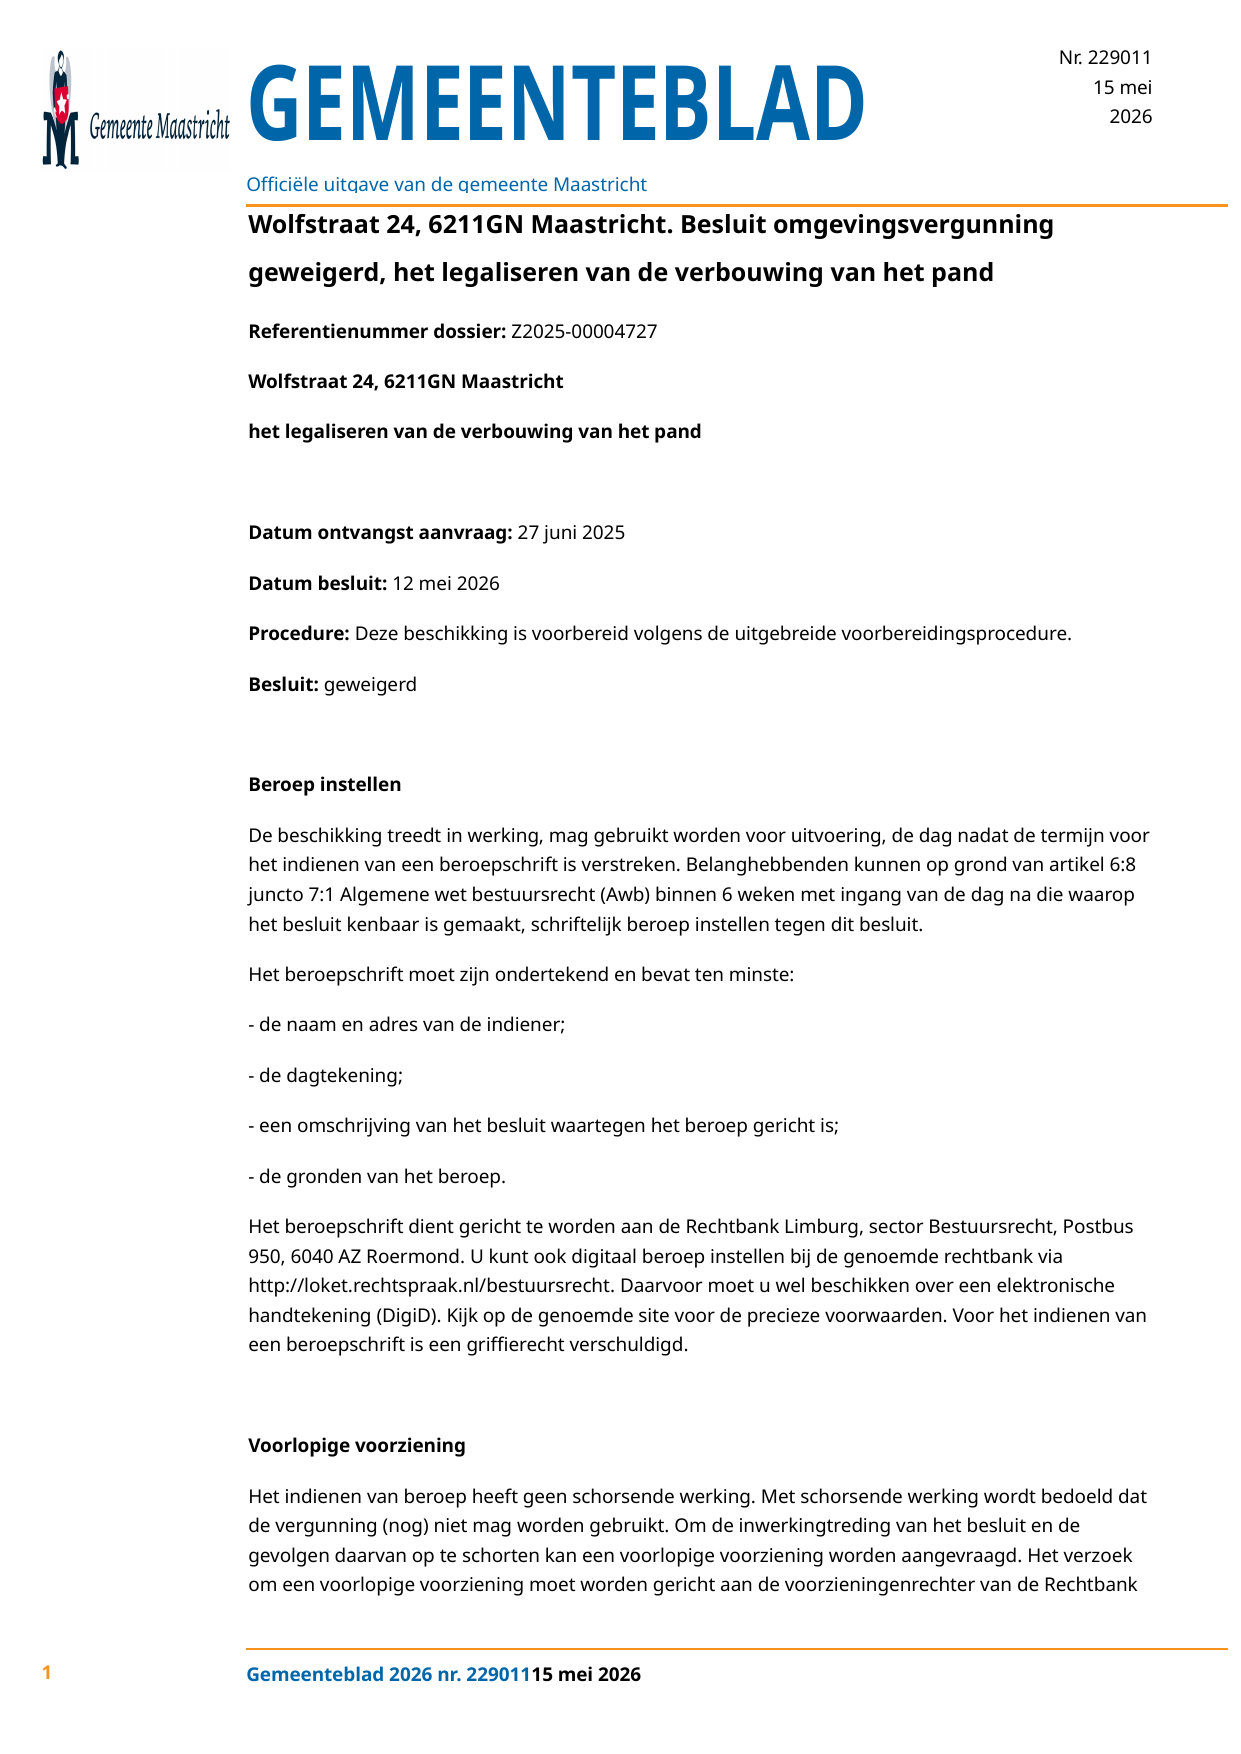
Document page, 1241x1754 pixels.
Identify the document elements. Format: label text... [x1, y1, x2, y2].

text Wolfstraat 24, 6211GN Maastricht. Besluit omgevingsvergunning geweigerd, het legaliseren van de verbouwing van het pand [248, 207, 1152, 288]
text Het beroepschrift moet zijn ondertekend en bevat ten minste: [248, 961, 1152, 987]
text Datum ontvangst aanvraag: 27 juni 2025 [248, 519, 1152, 545]
text het legaliseren van de verbouwing van het pand [248, 419, 1152, 444]
text - de gronden van het beroep. [248, 1163, 1152, 1189]
text Het beroepschrift dient gericht te worden aan de Rechtbank Limburg, sector Bestuursrecht, Postbus 950, 6040 AZ Roermond. U kunt ook digitaal beroep instellen bij de genoemde rechtbank via http://loket.rechtspraak.nl/bestuursrecht. Daarvoor moet u wel beschikken over een elektronische handtekening (DigiD). Kijk op de genoemde site voor de precieze voorwaarden. Voor het indienen van een beroepschrift is een griffierecht verschuldigd. [248, 1213, 1152, 1357]
text Referentienummer dossier: Z2025-00004727 [248, 318, 1152, 344]
text - de naam en adres van de indiener; [248, 1012, 1152, 1037]
text Datum besluit: 12 mei 2026 [248, 570, 1152, 596]
text - de dagtekening; [248, 1062, 1152, 1088]
text Beroep instellen [248, 772, 1152, 797]
text Het indienen van beroep heeft geen schorsende werking. Met schorsende werking wordt bedoeld dat de vergunning (nog) niet mag worden gebruikt. Om de inwerkingtreding van het besluit en de gevolgen daarvan op te schorten kan een voorlopige voorziening worden aangevraagd. Het verzoek om een voorlopige voorziening moet worden gericht aan de voorzieningenrechter van de Rechtbank [248, 1483, 1152, 1597]
text De beschikking treedt in werking, mag gebruikt worden voor uitvoering, de dag nadat de termijn voor het indienen van een beroepschrift is verstreken. Belanghebbenden kunnen op grond van artikel 6:8 juncto 7:1 Algemene wet bestuursrecht (Awb) binnen 6 weken met ingang van de dag na die waarop het besluit kenbaar is gemaakt, schriftelijk beroep instellen tegen dit besluit. [248, 822, 1152, 937]
text Besluit: geweigerd [248, 671, 1152, 697]
picture [41, 47, 231, 172]
text Procedure: Deze beschikking is voorbereid volgens de uitgebreide voorbereidingsprocedure. [248, 620, 1152, 646]
text - een omschrijving van het besluit waartegen het beroep gericht is; [248, 1112, 1152, 1138]
text Voorlopige voorziening [248, 1432, 1152, 1458]
text Wolfstraat 24, 6211GN Maastricht [248, 368, 1152, 394]
